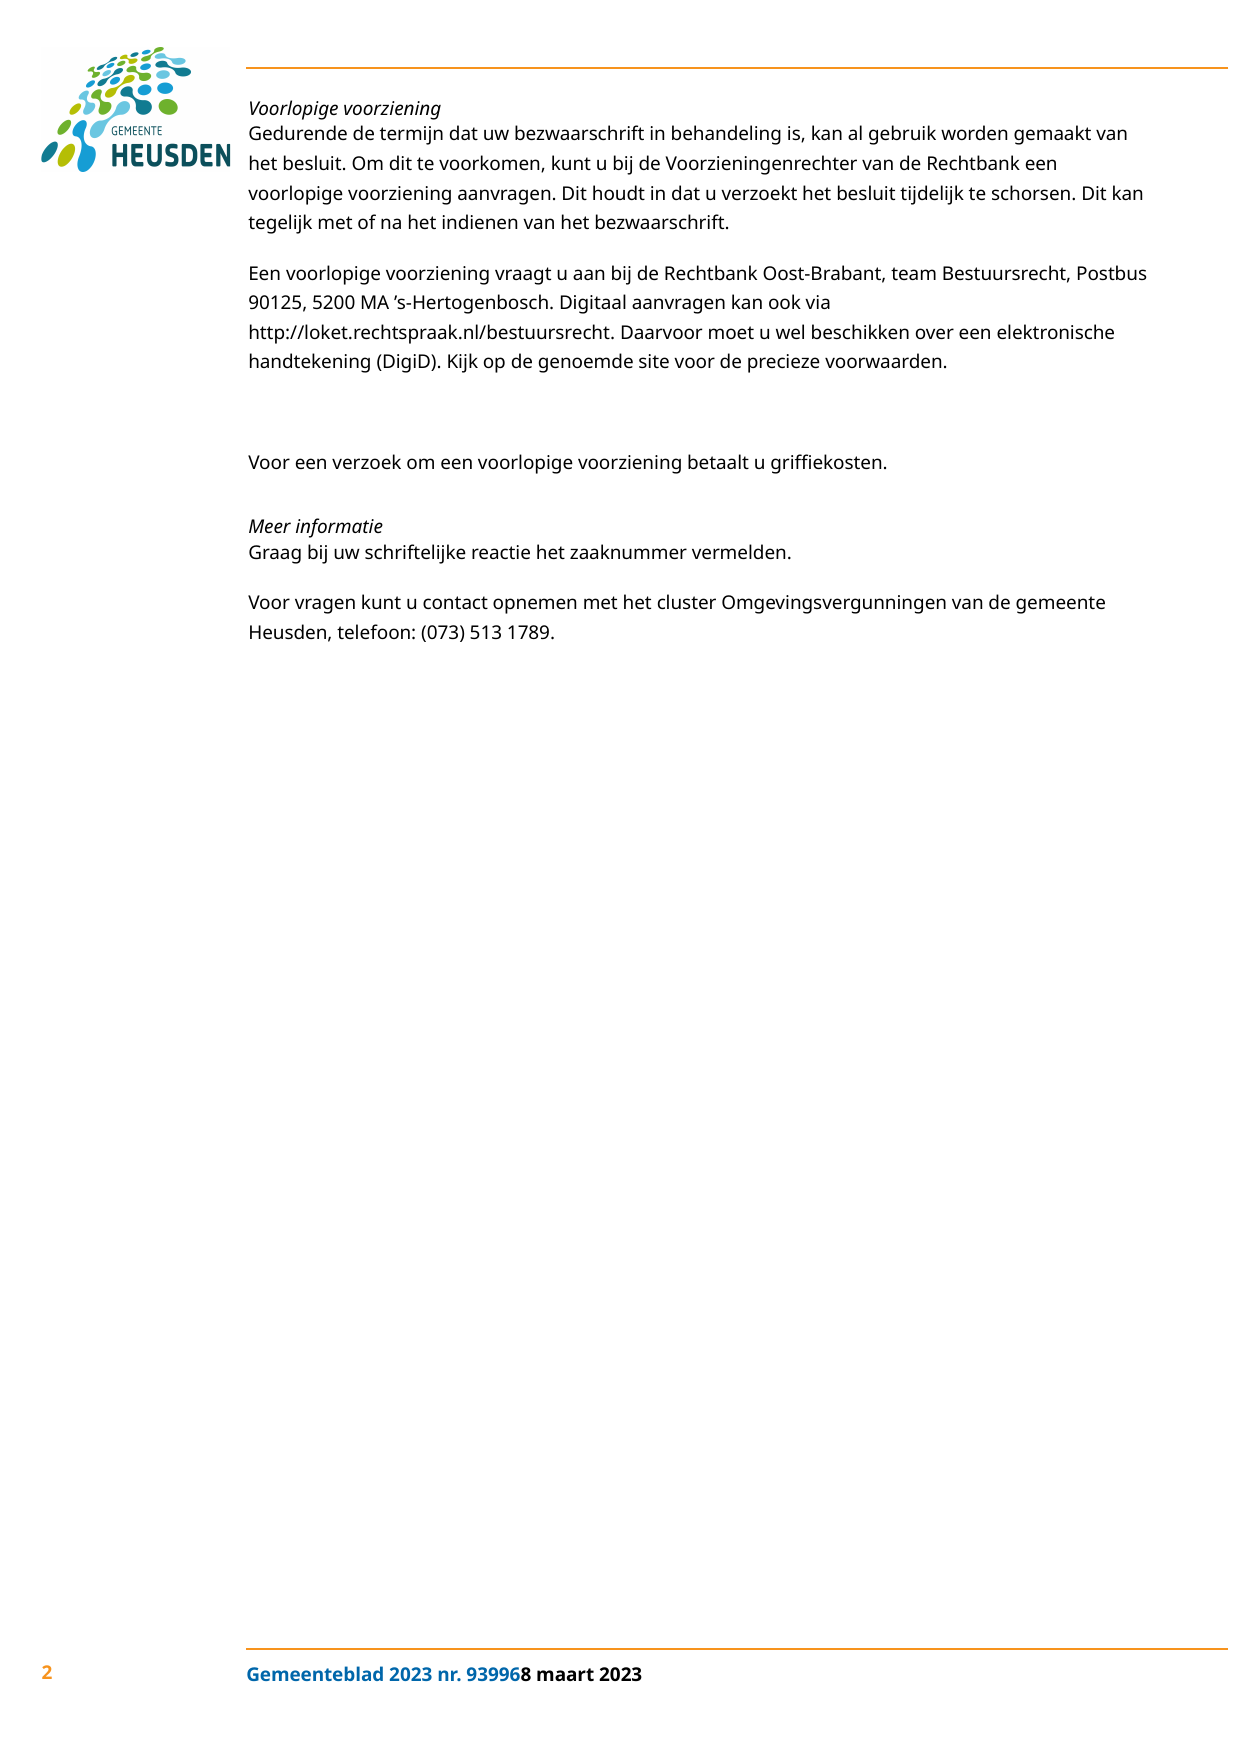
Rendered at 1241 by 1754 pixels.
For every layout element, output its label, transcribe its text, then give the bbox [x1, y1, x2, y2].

text Graag bij uw schriftelijke reactie het zaaknummer vermelden. [248, 539, 1152, 565]
text Voor een verzoek om een voorlopige voorziening betaalt u griffiekosten. [248, 449, 1152, 475]
text Gedurende de termijn dat uw bezwaarschrift in behandeling is, kan al gebruik worden gemaakt van het besluit. Om dit te voorkomen, kunt u bij de Voorzieningenrechter van de Rechtbank een voorlopige voorziening aanvragen. Dit houdt in dat u verzoekt het besluit tijdelijk te schorsen. Dit kan tegelijk met of na het indienen van het bezwaarschrift. [248, 121, 1152, 235]
picture [41, 47, 231, 172]
text Een voorlopige voorziening vraagt u aan bij de Rechtbank Oost-Brabant, team Bestuursrecht, Postbus 90125, 5200 MA ’s-Hertogenbosch. Digitaal aanvragen kan ook via http://loket.rechtspraak.nl/bestuursrecht. Daarvoor moet u wel beschikken over een elektronische handtekening (DigiD). Kijk op de genoemde site voor de precieze voorwaarden. [248, 260, 1152, 374]
text Voorlopige voorziening [248, 95, 1152, 121]
text Voor vragen kunt u contact opnemen met het cluster Omgevingsvergunningen van de gemeente Heusden, telefoon: (073) 513 1789. [248, 589, 1152, 645]
text Meer informatie [248, 513, 1152, 539]
